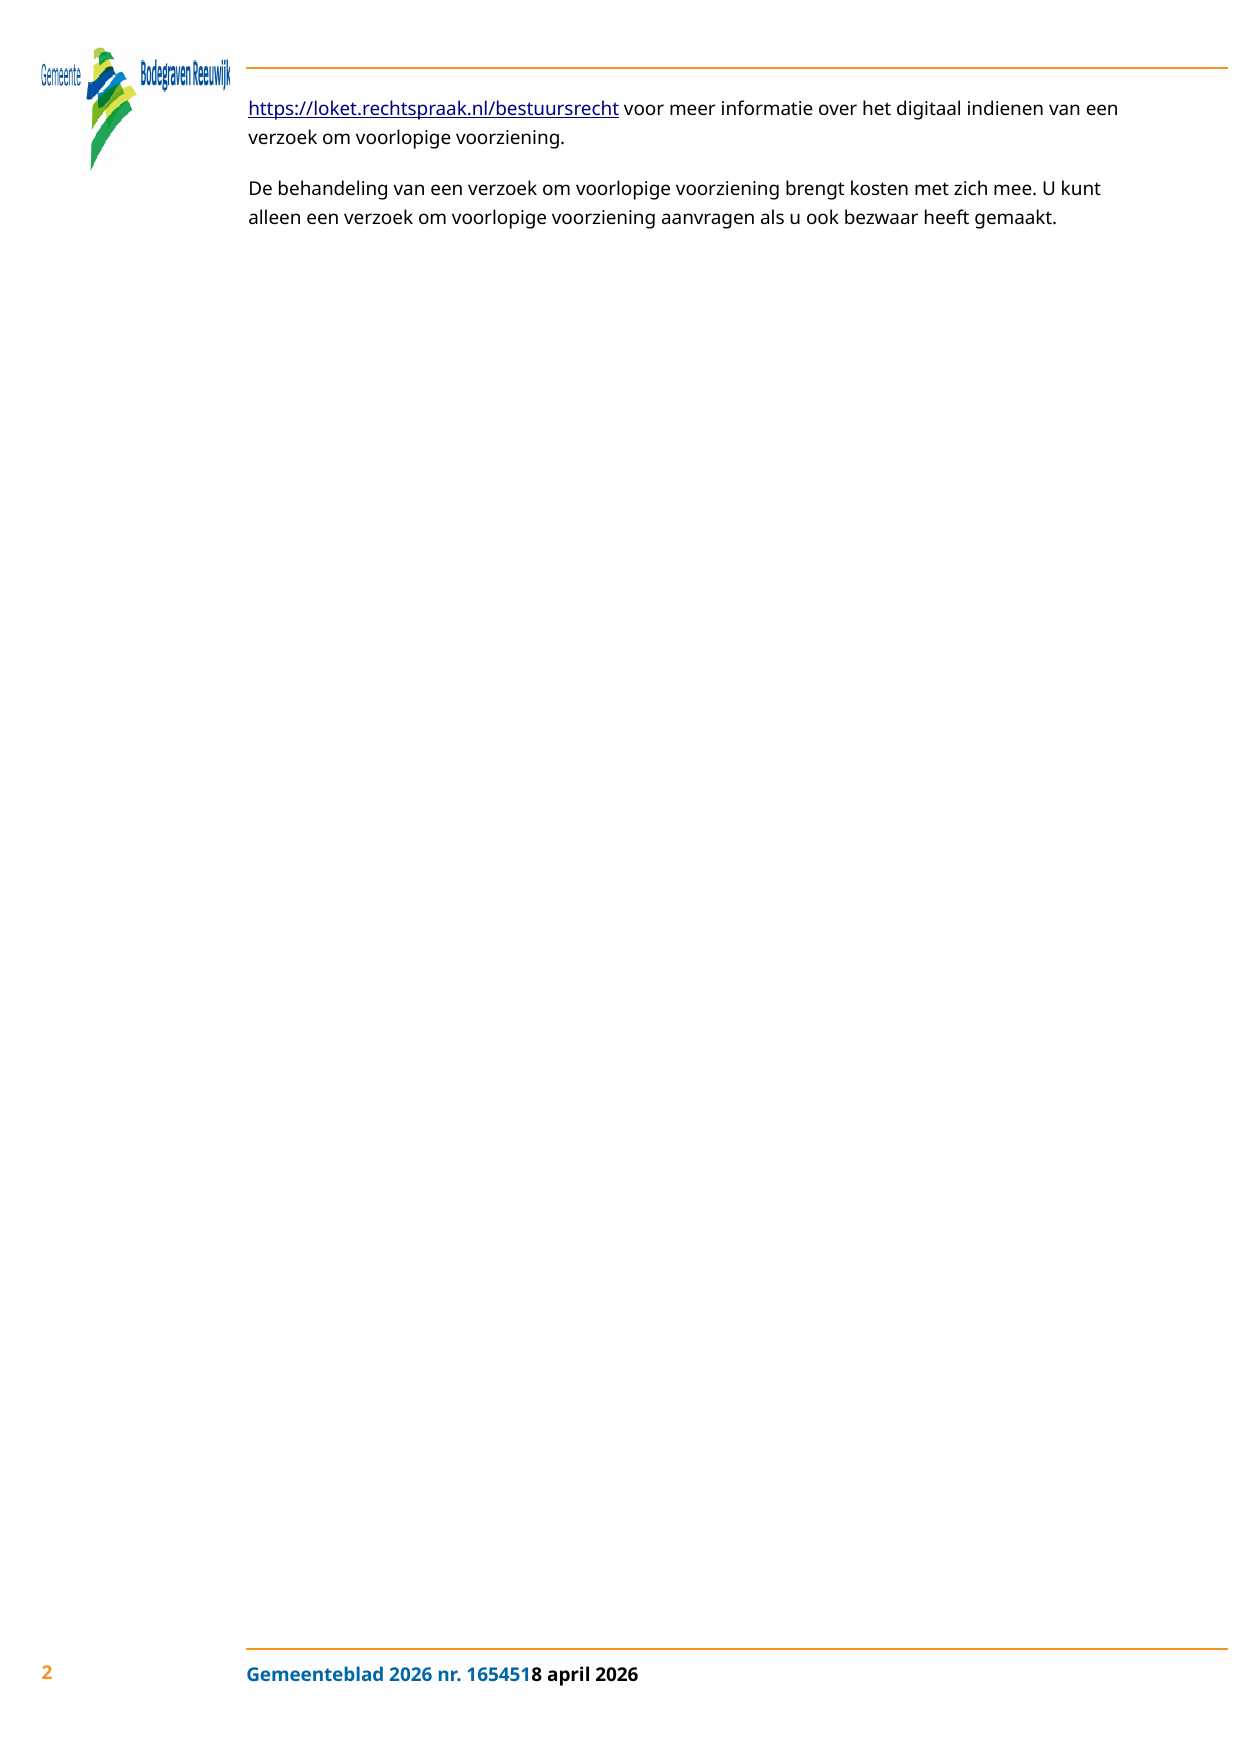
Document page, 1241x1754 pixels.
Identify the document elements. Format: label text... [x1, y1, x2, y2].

picture [41, 47, 231, 172]
text https://loket.rechtspraak.nl/bestuursrecht voor meer informatie over het digitaal indienen van een verzoek om voorlopige voorziening. [248, 95, 1152, 150]
text De behandeling van een verzoek om voorlopige voorziening brengt kosten met zich mee. U kunt alleen een verzoek om voorlopige voorziening aanvragen als u ook bezwaar heeft gemaakt. [248, 175, 1152, 230]
